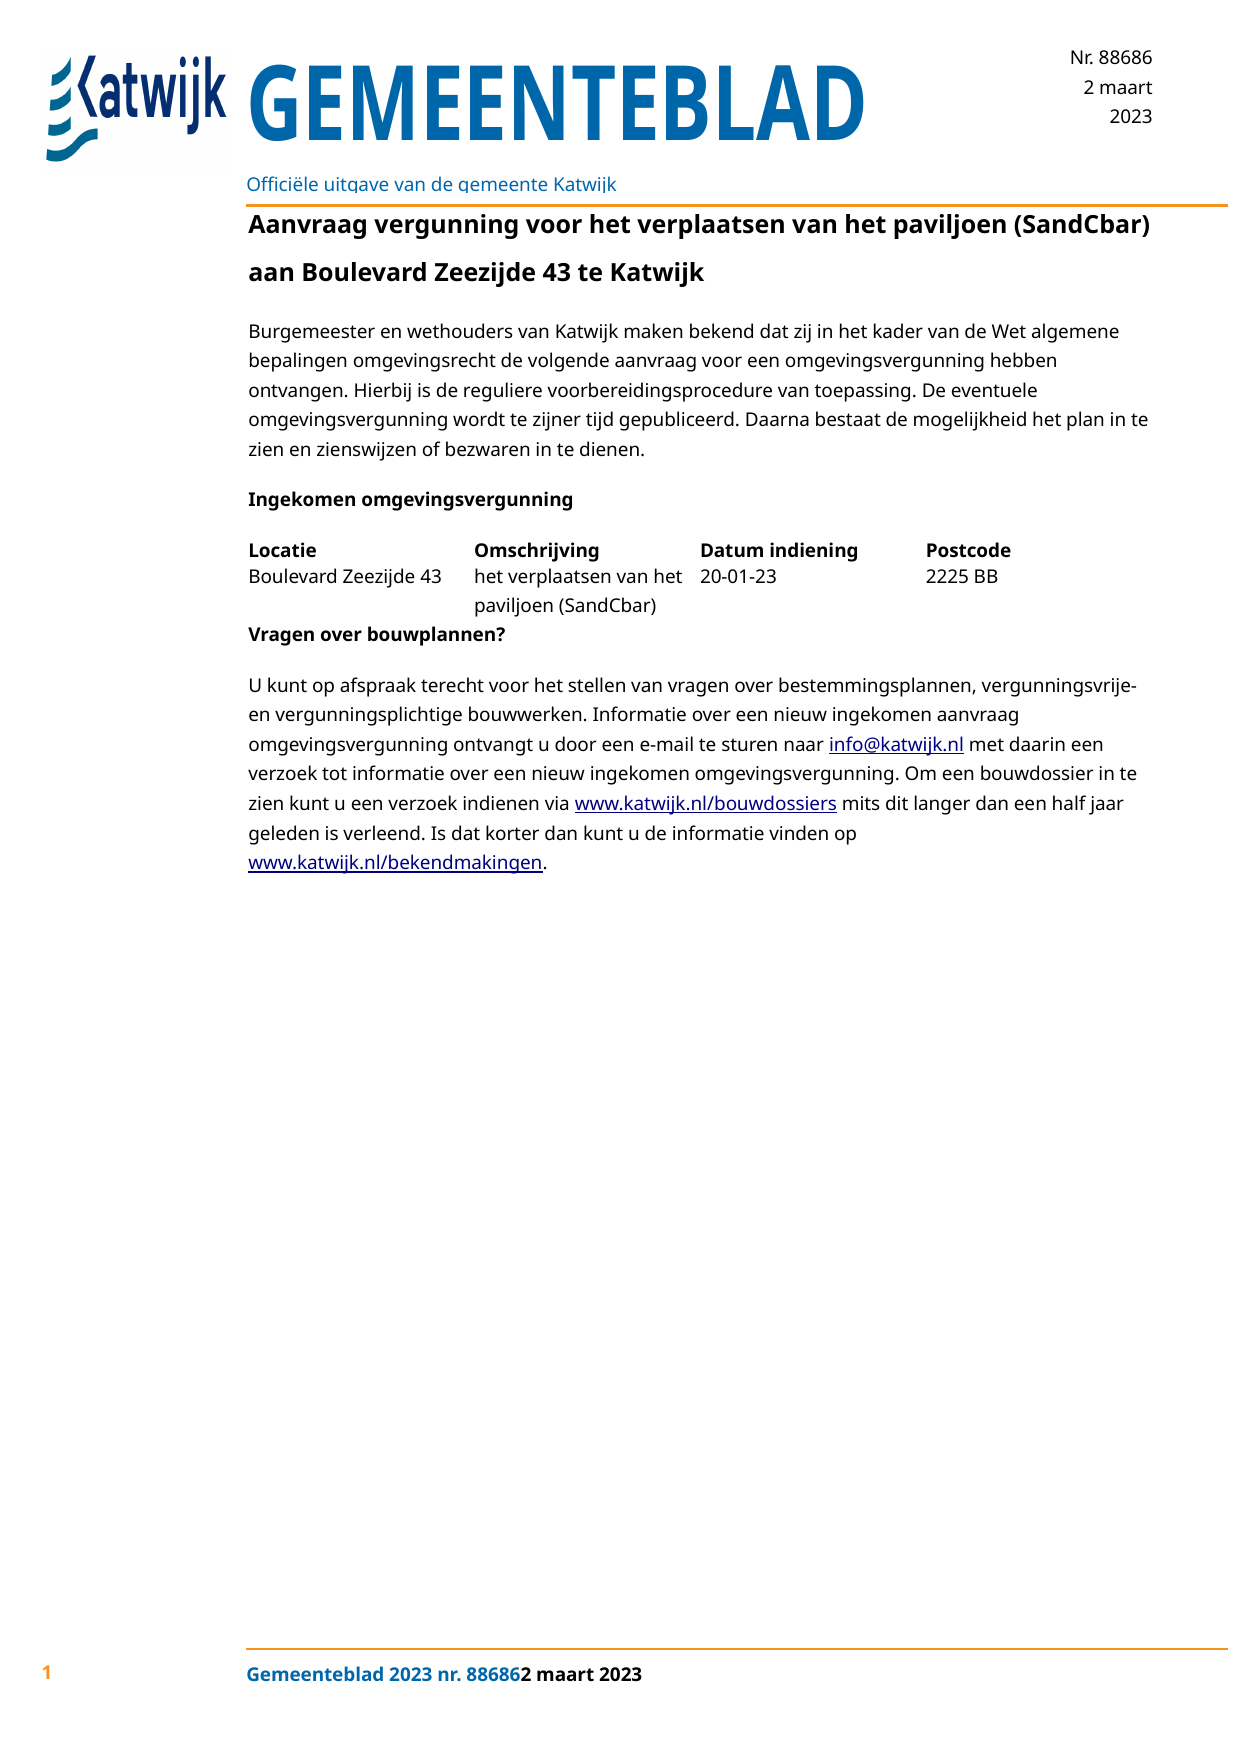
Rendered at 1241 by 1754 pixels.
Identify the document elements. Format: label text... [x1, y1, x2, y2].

table_header Omschrijving [474, 537, 700, 563]
table_cell 2225 BB [926, 563, 1152, 618]
text Ingekomen omgevingsvergunning [248, 487, 1152, 512]
table_cell Boulevard Zeezijde 43 [248, 563, 474, 618]
text Burgemeester en wethouders van Katwijk maken bekend dat zij in het kader van de Wet algemene bepalingen omgevingsrecht de volgende aanvraag voor een omgevingsvergunning hebben ontvangen. Hierbij is de reguliere voorbereidingsprocedure van toepassing. De eventuele omgevingsvergunning wordt te zijner tijd gepubliceerd. Daarna bestaat de mogelijkheid het plan in te zien en zienswijzen of bezwaren in te dienen. [248, 318, 1152, 462]
text Aanvraag vergunning voor het verplaatsen van het paviljoen (SandCbar) aan Boulevard Zeezijde 43 te Katwijk [248, 207, 1152, 288]
table_cell 20-01-23 [700, 563, 926, 618]
text U kunt op afspraak terecht voor het stellen van vragen over bestemmingsplannen, vergunningsvrije- en vergunningsplichtige bouwwerken. Informatie over een nieuw ingekomen aanvraag omgevingsvergunning ontvangt u door een e-mail te sturen naar info@katwijk.nl met daarin een verzoek tot informatie over een nieuw ingekomen omgevingsvergunning. Om een bouwdossier in te zien kunt u een verzoek indienen via www.katwijk.nl/bouwdossiers mits dit langer dan een half jaar geleden is verleend. Is dat korter dan kunt u de informatie vinden op www.katwijk.nl/bekendmakingen. [248, 672, 1152, 875]
text Vragen over bouwplannen? [248, 621, 1152, 647]
table_header Datum indiening [700, 537, 926, 563]
picture [41, 47, 231, 172]
table_cell het verplaatsen van het paviljoen (SandCbar) [474, 563, 700, 618]
table_header Postcode [926, 537, 1152, 563]
table_header Locatie [248, 537, 474, 563]
